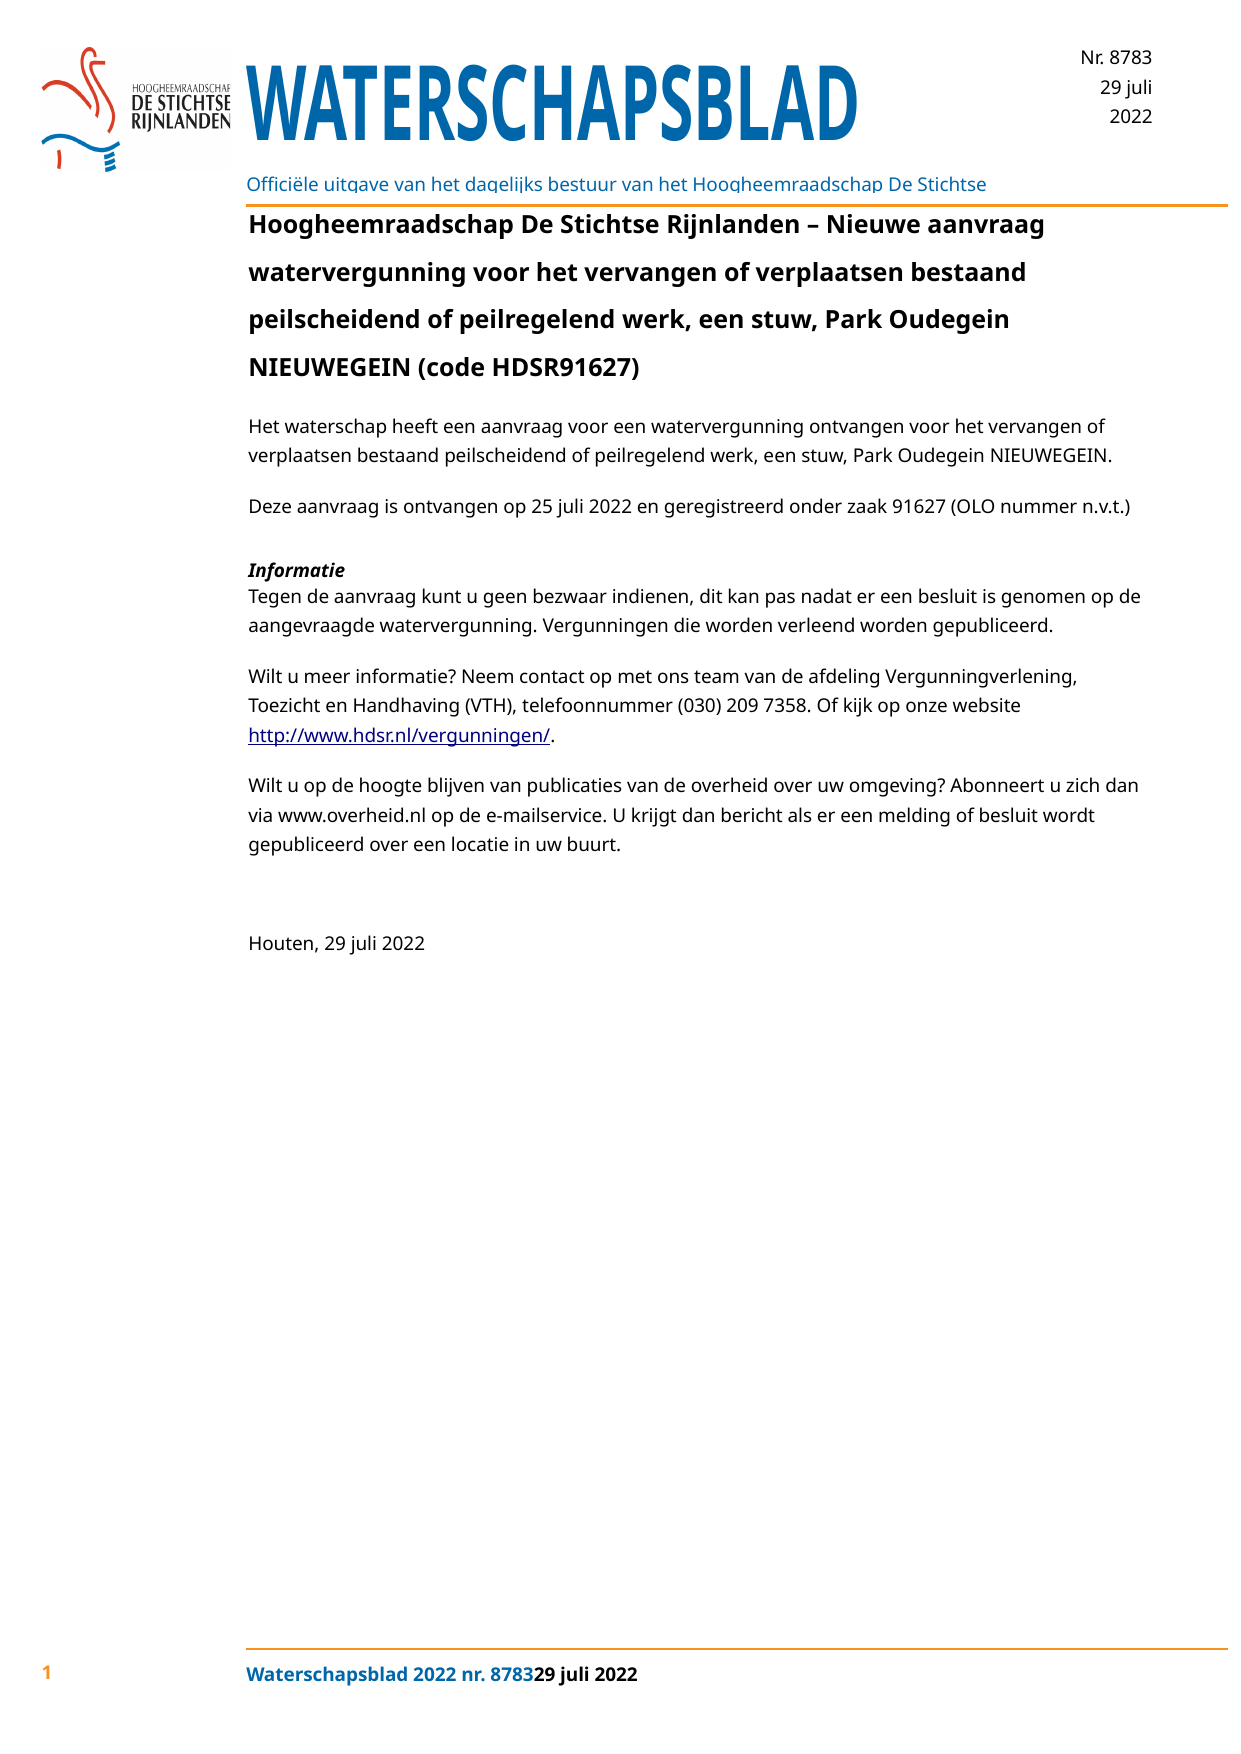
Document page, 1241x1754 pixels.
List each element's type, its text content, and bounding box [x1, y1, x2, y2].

text Wilt u op de hoogte blijven van publicaties van de overheid over uw omgeving? Abonneert u zich dan via www.overheid.nl op de e-mailservice. U krijgt dan bericht als er een melding of besluit wordt gepubliceerd over een locatie in uw buurt. [248, 772, 1152, 857]
text Informatie [248, 557, 1152, 583]
text Wilt u meer informatie? Neem contact op met ons team van de afdeling Vergunningverlening, Toezicht en Handhaving (VTH), telefoonnummer (030) 209 7358. Of kijk op onze website http://www.hdsr.nl/vergunningen/. [248, 663, 1152, 748]
text Deze aanvraag is ontvangen op 25 juli 2022 en geregistreerd onder zaak 91627 (OLO nummer n.v.t.) [248, 493, 1152, 519]
text Het waterschap heeft een aanvraag voor een watervergunning ontvangen voor het vervangen of verplaatsen bestaand peilscheidend of peilregelend werk, een stuw, Park Oudegein NIEUWEGEIN. [248, 413, 1152, 468]
text Tegen de aanvraag kunt u geen bezwaar indienen, dit kan pas nadat er een besluit is genomen op de aangevraagde watervergunning. Vergunningen die worden verleend worden gepubliceerd. [248, 583, 1152, 638]
picture [41, 47, 231, 172]
text Hoogheemraadschap De Stichtse Rijnlanden – Nieuwe aanvraag watervergunning voor het vervangen of verplaatsen bestaand peilscheidend of peilregelend werk, een stuw, Park Oudegein NIEUWEGEIN (code HDSR91627) [248, 207, 1152, 384]
text Houten, 29 juli 2022 [248, 930, 1152, 956]
